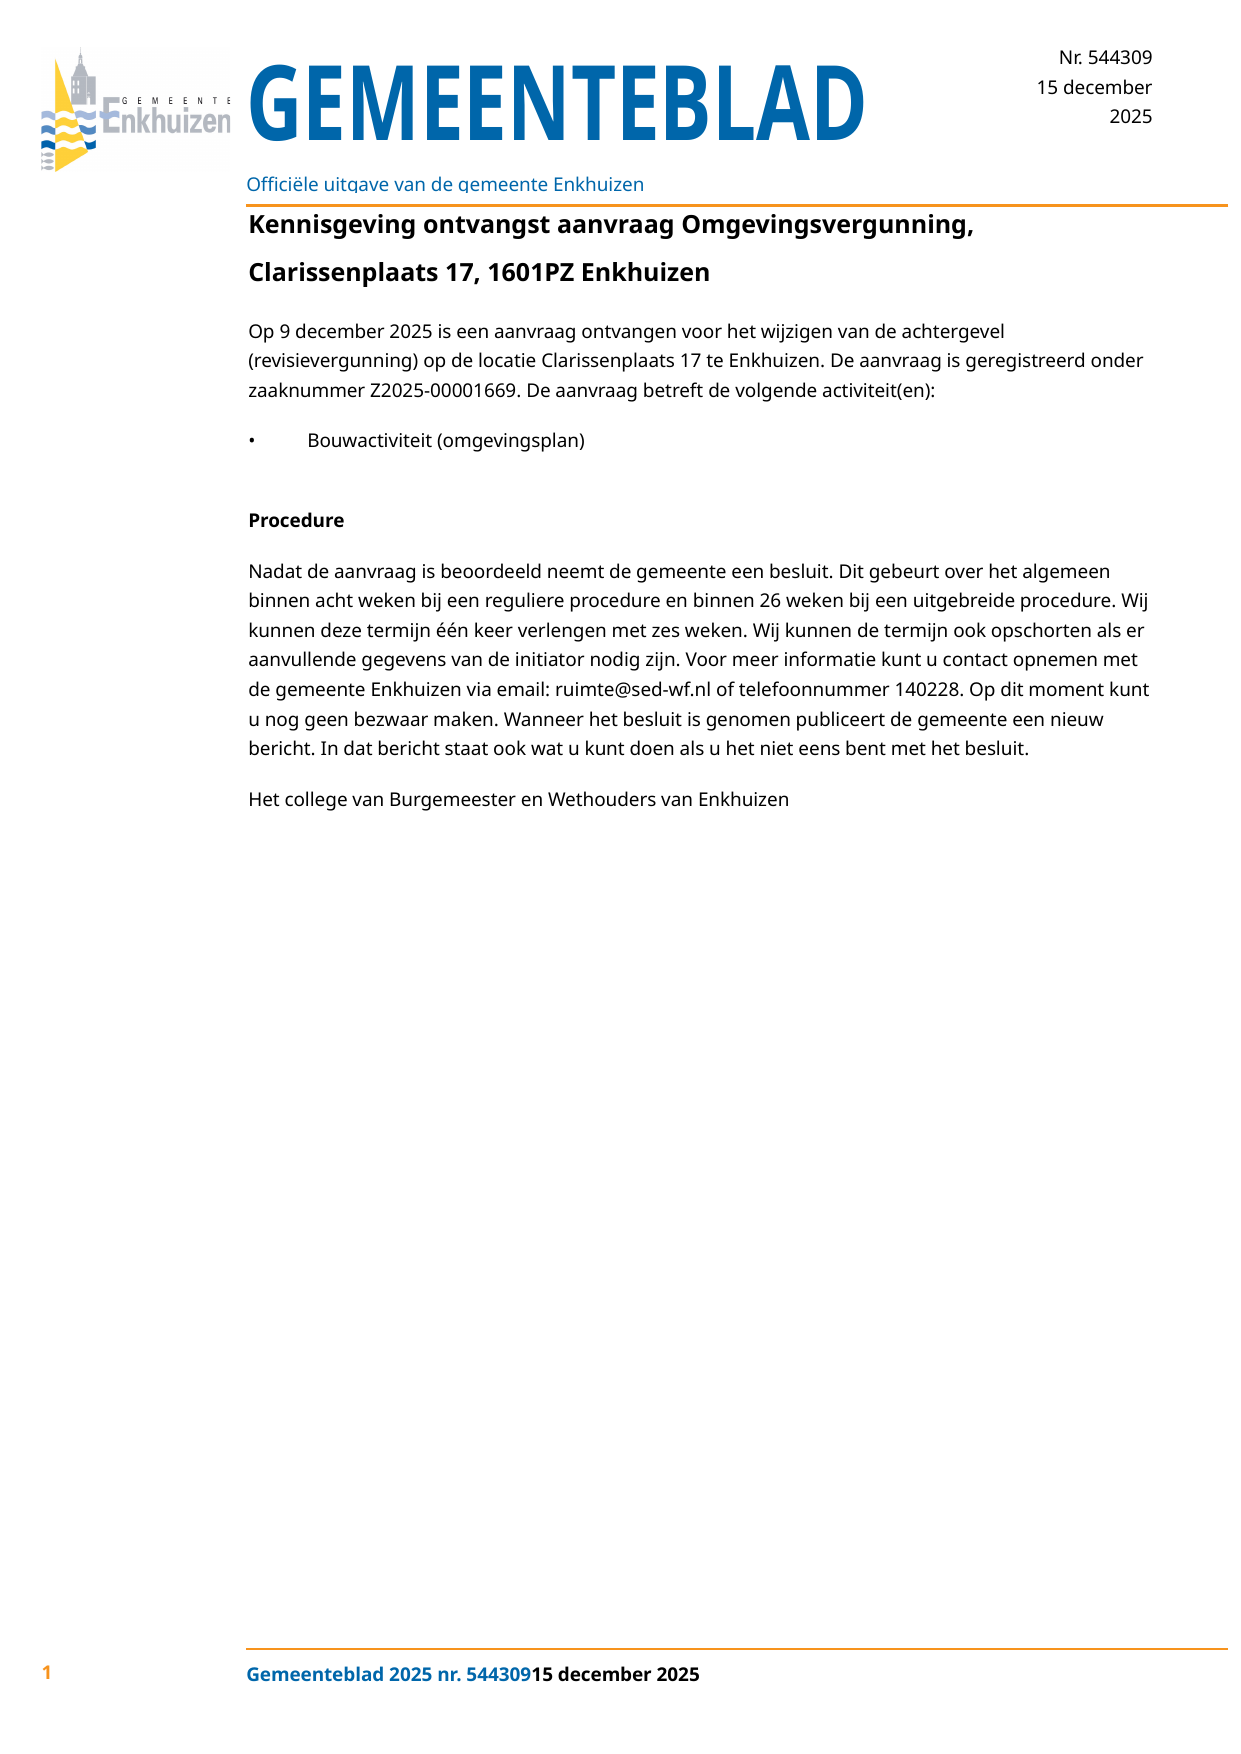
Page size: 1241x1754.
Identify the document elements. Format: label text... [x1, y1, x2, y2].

text Het college van Burgemeester en Wethouders van Enkhuizen [248, 786, 1152, 812]
text Op 9 december 2025 is een aanvraag ontvangen voor het wijzigen van de achtergevel (revisievergunning) op de locatie Clarissenplaats 17 te Enkhuizen. De aanvraag is geregistreerd onder zaaknummer Z2025-00001669. De aanvraag betreft de volgende activiteit(en): [248, 318, 1152, 403]
text Kennisgeving ontvangst aanvraag Omgevingsvergunning, Clarissenplaats 17, 1601PZ Enkhuizen [248, 207, 1152, 288]
text Nadat de aanvraag is beoordeeld neemt de gemeente een besluit. Dit gebeurt over het algemeen binnen acht weken bij een reguliere procedure en binnen 26 weken bij een uitgebreide procedure. Wij kunnen deze termijn één keer verlengen met zes weken. Wij kunnen de termijn ook opschorten als er aanvullende gegevens van de initiator nodig zijn. Voor meer informatie kunt u contact opnemen met de gemeente Enkhuizen via email: ruimte@sed-wf.nl of telefoonnummer 140228. Op dit moment kunt u nog geen bezwaar maken. Wanneer het besluit is genomen publiceert de gemeente een nieuw bericht. In dat bericht staat ook wat u kunt doen als u het niet eens bent met het besluit. [248, 558, 1152, 761]
text Procedure [248, 507, 1152, 533]
picture [41, 47, 231, 172]
list Bouwactiviteit (omgevingsplan) [248, 427, 1152, 453]
